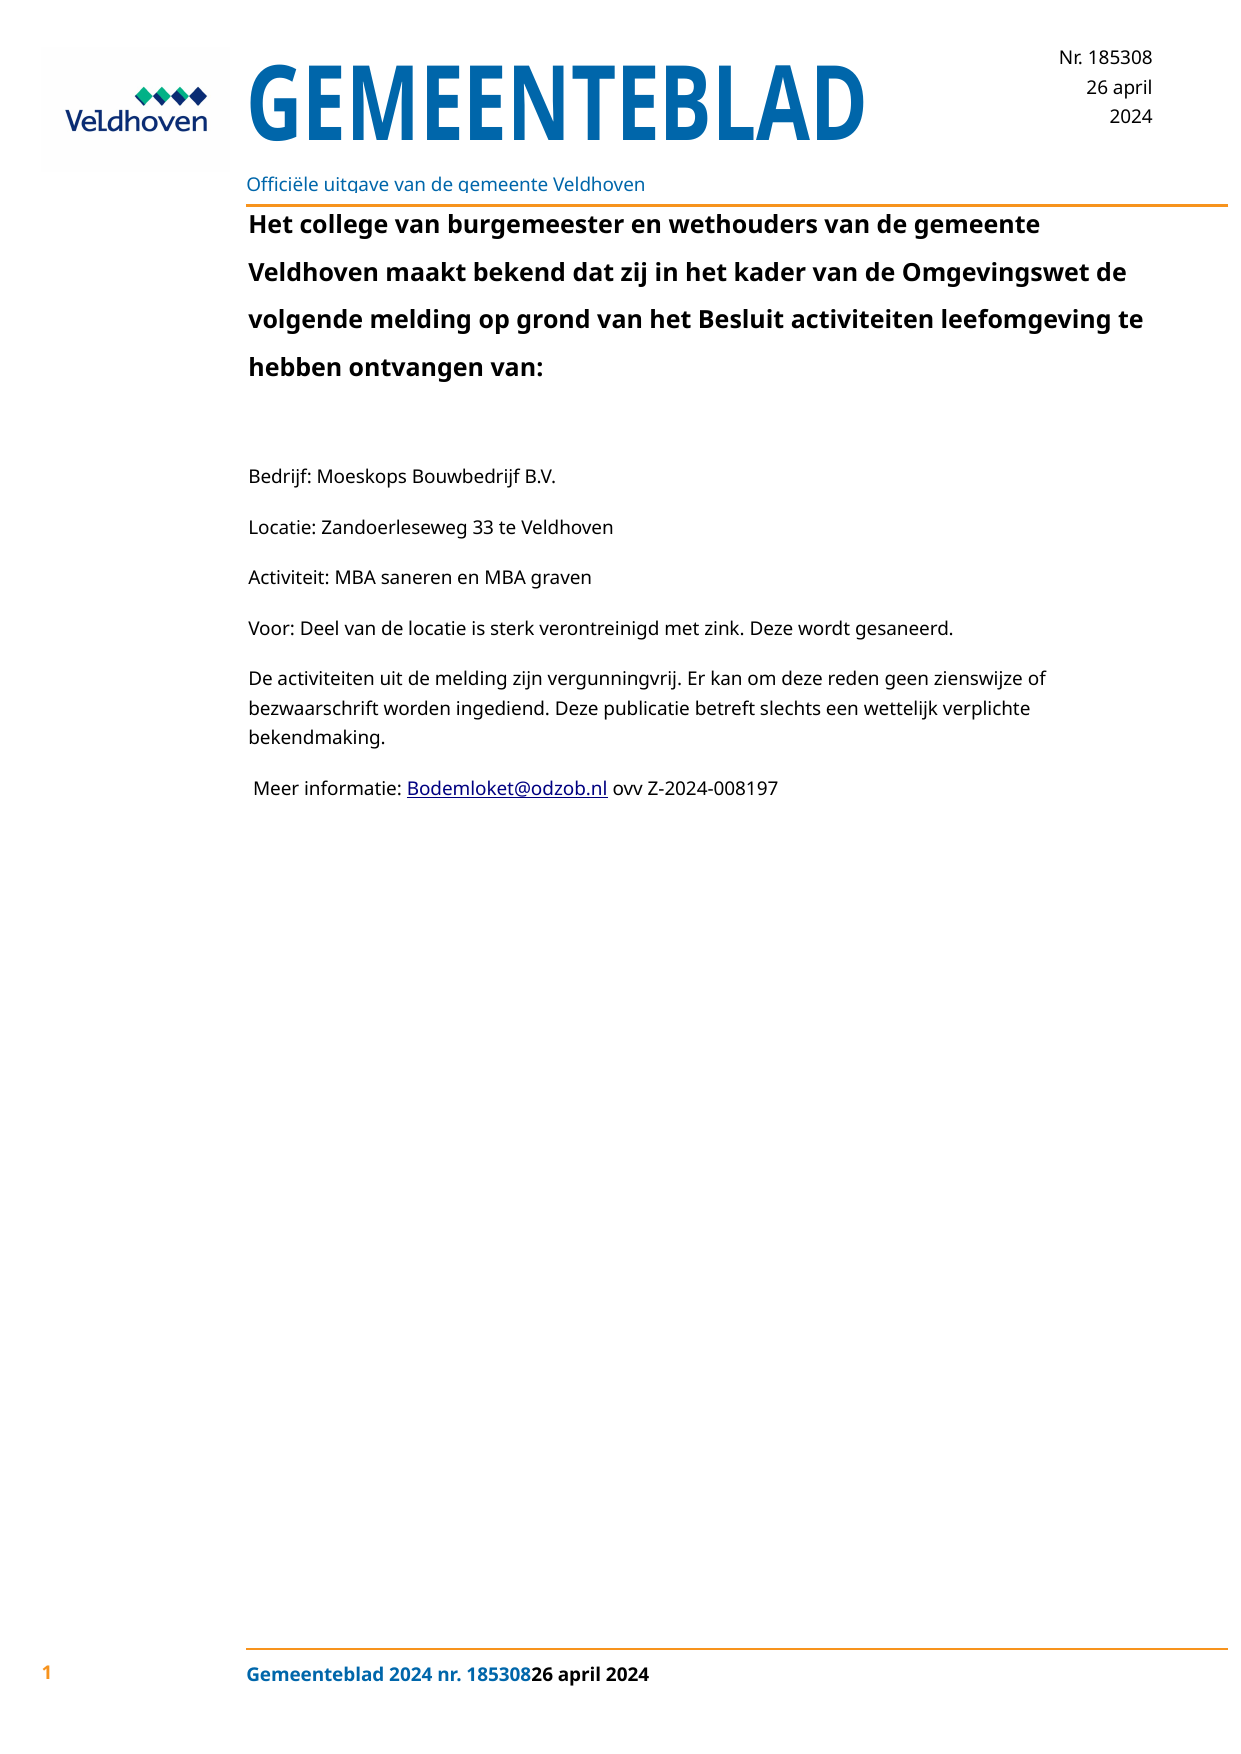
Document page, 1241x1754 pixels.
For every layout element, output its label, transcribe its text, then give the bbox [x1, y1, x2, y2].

text Activiteit: MBA saneren en MBA graven [248, 564, 1152, 590]
text De activiteiten uit de melding zijn vergunningvrij. Er kan om deze reden geen zienswijze of bezwaarschrift worden ingediend. Deze publicatie betreft slechts een wettelijk verplichte bekendmaking. [248, 665, 1152, 750]
text Voor: Deel van de locatie is sterk verontreinigd met zink. Deze wordt gesaneerd. [248, 615, 1152, 641]
text Bedrijf: Moeskops Bouwbedrijf B.V. [248, 463, 1152, 489]
text Locatie: Zandoerleseweg 33 te Veldhoven [248, 514, 1152, 540]
picture [41, 47, 231, 172]
text Het college van burgemeester en wethouders van de gemeente Veldhoven maakt bekend dat zij in het kader van de Omgevingswet de volgende melding op grond van het Besluit activiteiten leefomgeving te hebben ontvangen van: [248, 207, 1152, 384]
text Meer informatie: Bodemloket@odzob.nl ovv Z-2024-008197 [248, 775, 1152, 801]
